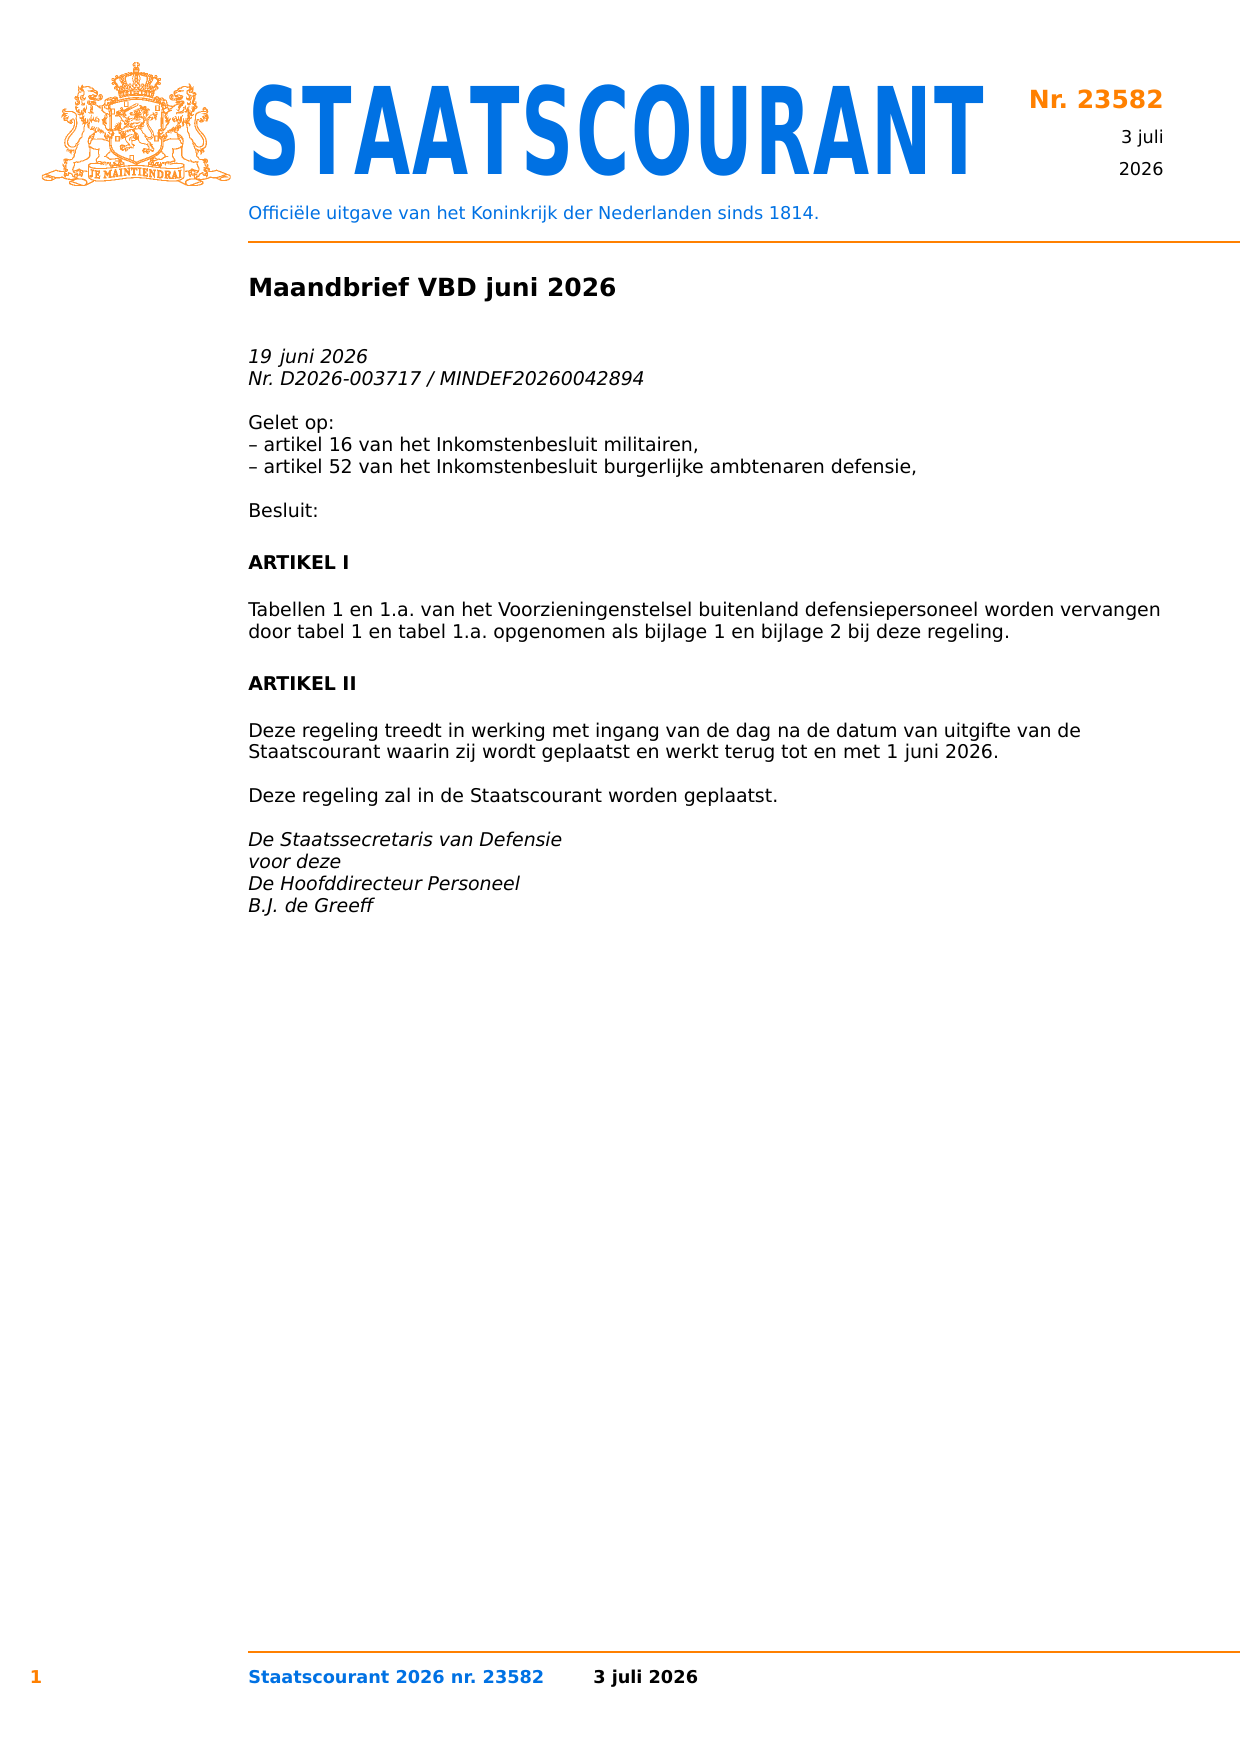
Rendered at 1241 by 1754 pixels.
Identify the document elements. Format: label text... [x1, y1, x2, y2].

table_cell 2026 [998, 153, 1240, 203]
text Besluit: [248, 499, 1163, 522]
table_header Nr. 23582 [998, 62, 1240, 121]
text Gelet op: [248, 412, 1163, 434]
table_cell Officiële uitgave van het Koninkrijk der Nederlanden sinds 1814. [248, 203, 1240, 241]
subtitle ARTIKEL I [248, 552, 1163, 573]
text Deze regeling zal in de Staatscourant worden geplaatst. [248, 785, 1163, 807]
subtitle ARTIKEL II [248, 672, 1163, 694]
picture [41, 62, 231, 186]
table_cell 3 juli [998, 121, 1240, 153]
text De Staatssecretaris van Defensie voor deze De Hoofddirecteur Personeel B.J. de Greeff [248, 829, 1163, 917]
subtitle Maandbrief VBD juni 2026 [248, 273, 1163, 302]
text 19 juni 2026 [248, 346, 1163, 368]
text Tabellen 1 en 1.a. van het Voorzieningenstelsel buitenland defensiepersoneel worden vervangen door tabel 1 en tabel 1.a. opgenomen als bijlage 1 en bijlage 2 bij deze regeling. [248, 598, 1163, 642]
text – artikel 16 van het Inkomstenbesluit militairen, [248, 434, 1163, 456]
text Deze regeling treedt in werking met ingang van de dag na de datum van uitgifte van de Staatscourant waarin zij wordt geplaatst en werkt terug tot en met 1 juni 2026. [248, 719, 1163, 763]
text Nr. D2026-003717 / MINDEF20260042894 [248, 368, 1163, 390]
table_header STAATSCOURANT [248, 62, 998, 203]
text – artikel 52 van het Inkomstenbesluit burgerlijke ambtenaren defensie, [248, 456, 1163, 478]
table_header [25, 62, 248, 241]
